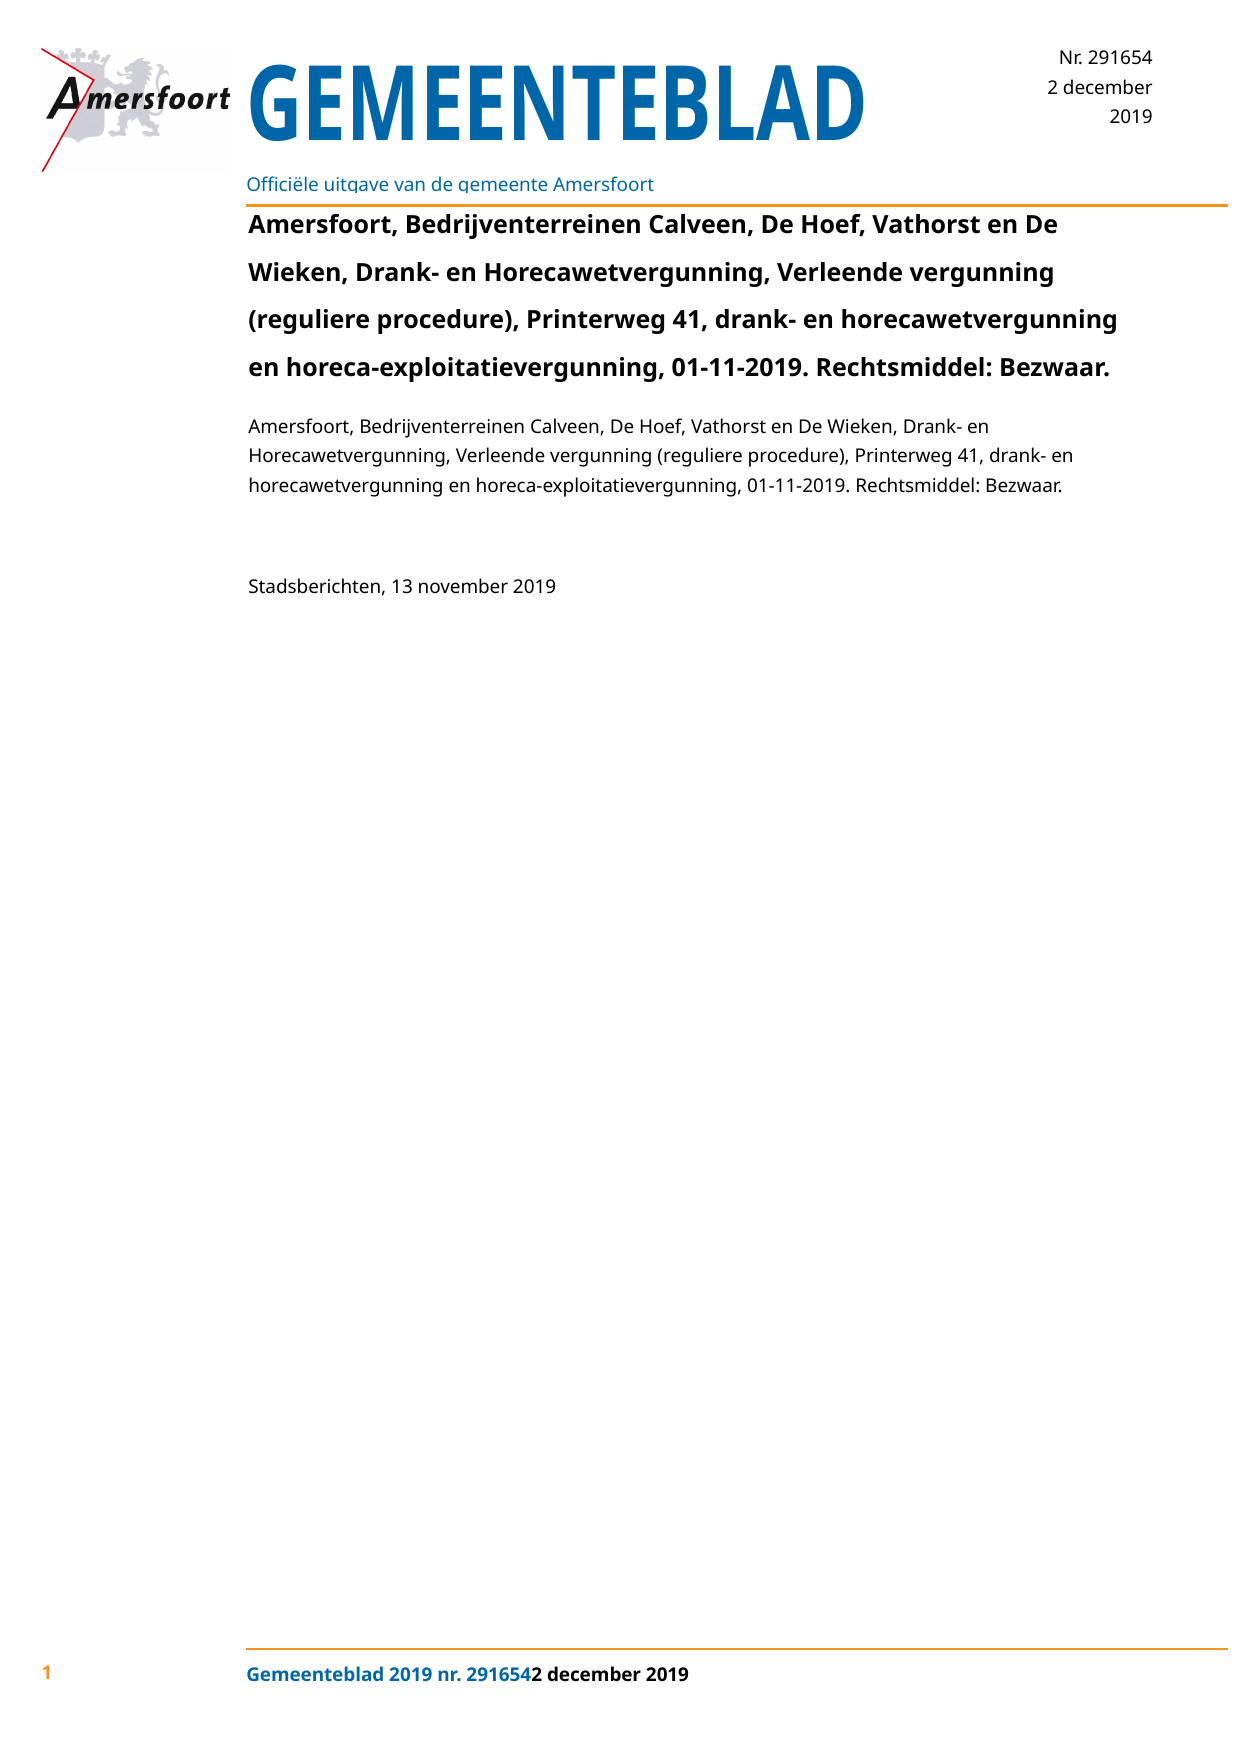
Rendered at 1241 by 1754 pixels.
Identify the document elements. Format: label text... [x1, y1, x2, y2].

text Amersfoort, Bedrijventerreinen Calveen, De Hoef, Vathorst en De Wieken, Drank- en Horecawetvergunning, Verleende vergunning (reguliere procedure), Printerweg 41, drank- en horecawetvergunning en horeca-exploitatievergunning, 01-11-2019. Rechtsmiddel: Bezwaar. [248, 413, 1152, 498]
text Amersfoort, Bedrijventerreinen Calveen, De Hoef, Vathorst en De Wieken, Drank- en Horecawetvergunning, Verleende vergunning (reguliere procedure), Printerweg 41, drank- en horecawetvergunning en horeca-exploitatievergunning, 01-11-2019. Rechtsmiddel: Bezwaar. [248, 207, 1152, 384]
picture [41, 47, 231, 172]
text Stadsberichten, 13 november 2019 [248, 573, 1152, 599]
